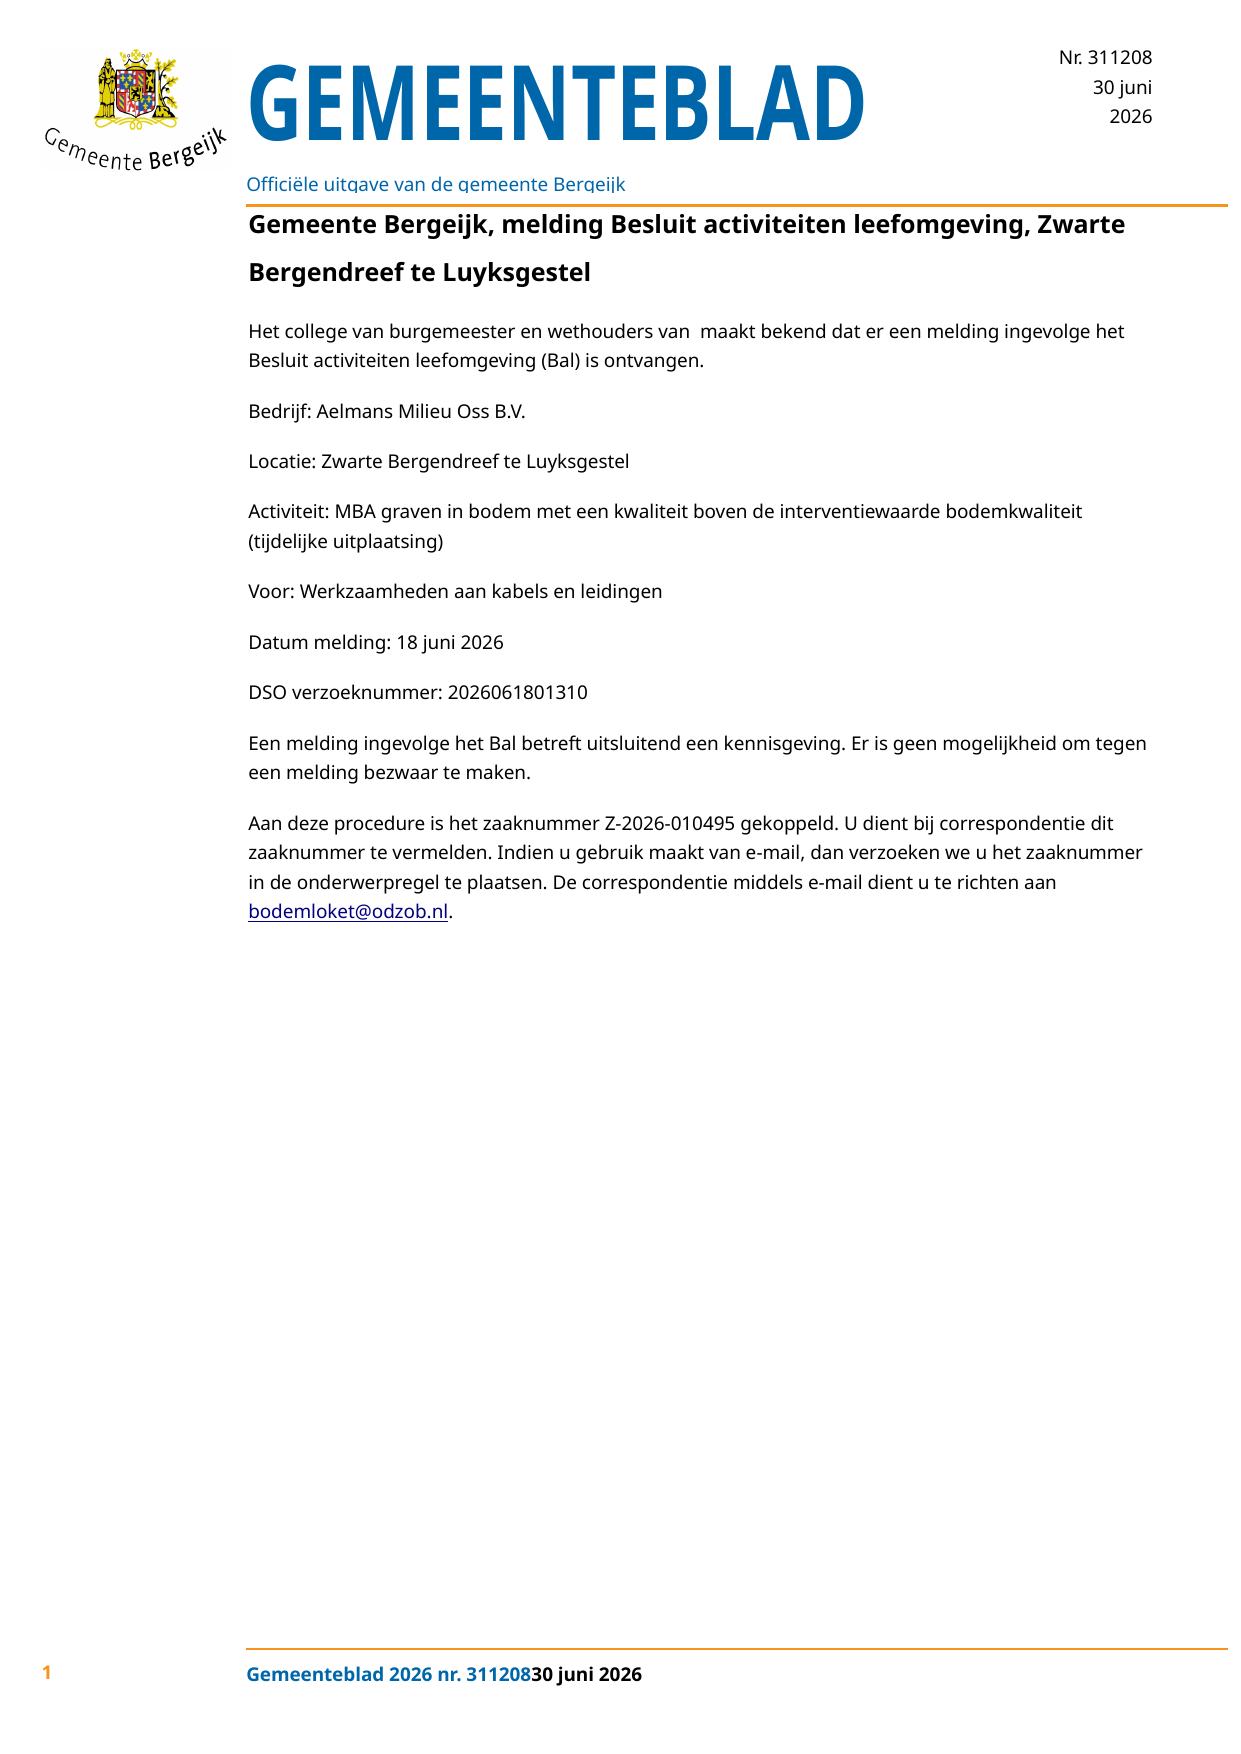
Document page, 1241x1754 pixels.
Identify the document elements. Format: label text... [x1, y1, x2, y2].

text Voor: Werkzaamheden aan kabels en leidingen [248, 579, 1152, 604]
text Datum melding: 18 juni 2026 [248, 629, 1152, 655]
text Het college van burgemeester en wethouders van ​ maakt bekend dat er een melding ingevolge het Besluit activiteiten leefomgeving (Bal) is ontvangen. [248, 318, 1152, 373]
text Locatie: Zwarte Bergendreef te Luyksgestel [248, 448, 1152, 474]
text DSO verzoeknummer: 2026061801310 [248, 679, 1152, 705]
text Aan deze procedure is het zaaknummer Z-2026-010495 gekoppeld. U dient bij correspondentie dit zaaknummer te vermelden. Indien u gebruik maakt van e-mail, dan verzoeken we u het zaaknummer in de onderwerpregel te plaatsen. De correspondentie middels e-mail dient u te richten aan bodemloket@odzob.nl. [248, 810, 1152, 924]
text Bedrijf: Aelmans Milieu Oss B.V. [248, 398, 1152, 424]
picture [41, 47, 231, 172]
text Gemeente Bergeijk​, melding Besluit activiteiten leefomgeving, Zwarte Bergendreef te Luyksgestel [248, 207, 1152, 288]
text Activiteit: MBA graven in bodem met een kwaliteit boven de interventiewaarde bodemkwaliteit (tijdelijke uitplaatsing) [248, 499, 1152, 554]
text Een melding ingevolge het Bal betreft uitsluitend een kennisgeving. Er is geen mogelijkheid om tegen een melding bezwaar te maken. [248, 730, 1152, 785]
